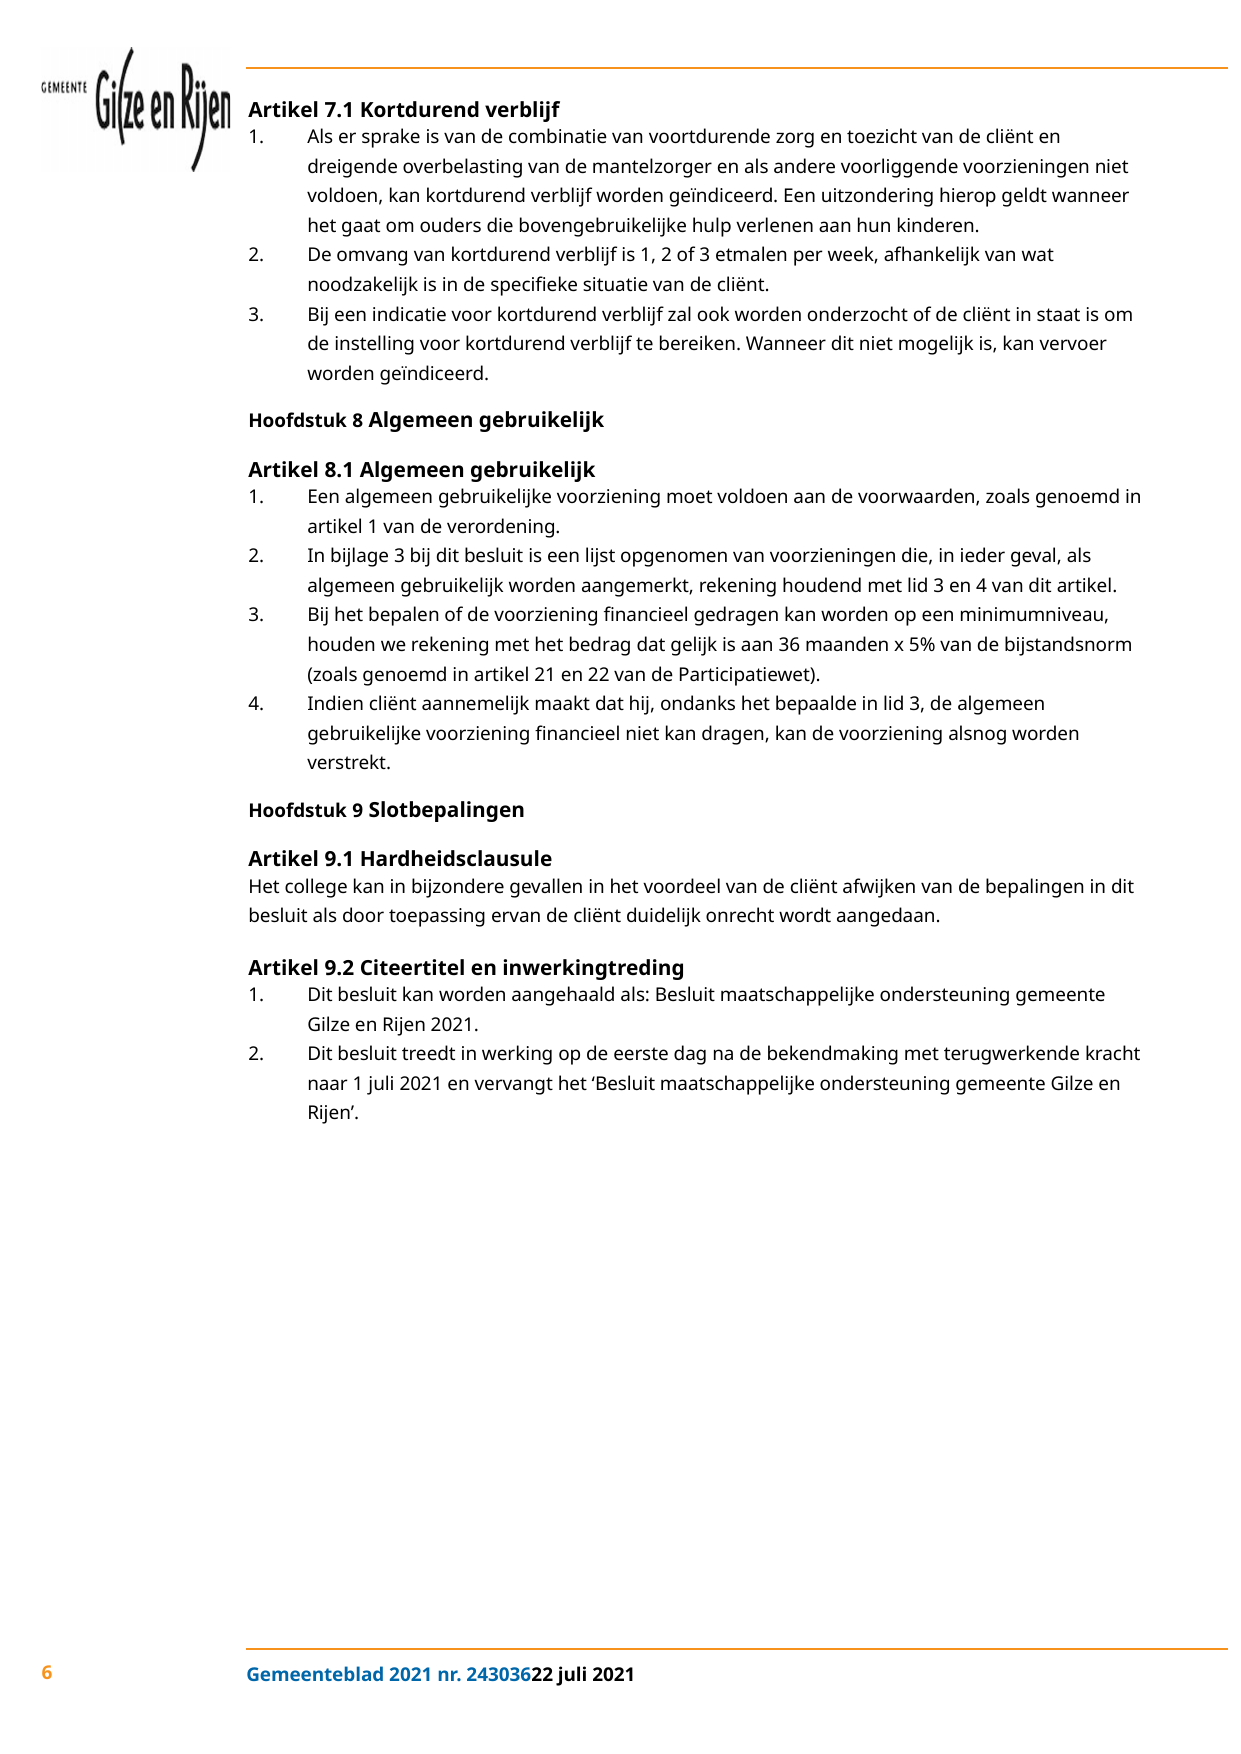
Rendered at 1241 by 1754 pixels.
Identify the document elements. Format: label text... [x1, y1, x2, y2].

text Artikel 8.1 Algemeen gebruikelijk [248, 455, 1152, 483]
list Dit besluit kan worden aangehaald als: Besluit maatschappelijke ondersteuning gemeente Gilze en Rijen 2021. [248, 981, 1152, 1037]
list Als er sprake is van de combinatie van voortdurende zorg en toezicht van de cliënt en dreigende overbelasting van de mantelzorger en als andere voorliggende voorzieningen niet voldoen, kan kortdurend verblijf worden geïndiceerd. Een uitzondering hierop geldt wanneer het gaat om ouders die bovengebruikelijke hulp verlenen aan hun kinderen. [248, 123, 1152, 238]
text Hoofdstuk 9 Slotbepalingen [248, 795, 1152, 823]
text Hoofdstuk 8 Algemeen gebruikelijk [248, 406, 1152, 434]
list Indien cliënt aannemelijk maakt dat hij, ondanks het bepaalde in lid 3, de algemeen gebruikelijke voorziening financieel niet kan dragen, kan de voorziening alsnog worden verstrekt. [248, 690, 1152, 775]
text Artikel 7.1 Kortdurend verblijf [248, 95, 1152, 123]
list Een algemeen gebruikelijke voorziening moet voldoen aan de voorwaarden, zoals genoemd in artikel 1 van de verordening. [248, 483, 1152, 538]
list Bij een indicatie voor kortdurend verblijf zal ook worden onderzocht of de cliënt in staat is om de instelling voor kortdurend verblijf te bereiken. Wanneer dit niet mogelijk is, kan vervoer worden geïndiceerd. [248, 301, 1152, 386]
list De omvang van kortdurend verblijf is 1, 2 of 3 etmalen per week, afhankelijk van wat noodzakelijk is in de specifieke situatie van de cliënt. [248, 242, 1152, 297]
list Dit besluit treedt in werking op de eerste dag na de bekendmaking met terugwerkende kracht naar 1 juli 2021 en vervangt het ‘Besluit maatschappelijke ondersteuning gemeente Gilze en Rijen’. [248, 1040, 1152, 1125]
list Bij het bepalen of de voorziening financieel gedragen kan worden op een minimumniveau, houden we rekening met het bedrag dat gelijk is aan 36 maanden x 5% van de bijstandsnorm (zoals genoemd in artikel 21 en 22 van de Participatiewet). [248, 602, 1152, 686]
text Het college kan in bijzondere gevallen in het voordeel van de cliënt afwijken van de bepalingen in dit besluit als door toepassing ervan de cliënt duidelijk onrecht wordt aangedaan. [248, 873, 1152, 928]
picture [41, 47, 231, 172]
list In bijlage 3 bij dit besluit is een lijst opgenomen van voorzieningen die, in ieder geval, als algemeen gebruikelijk worden aangemerkt, rekening houdend met lid 3 en 4 van dit artikel. [248, 542, 1152, 598]
text Artikel 9.1 Hardheidsclausule [248, 844, 1152, 873]
text Artikel 9.2 Citeertitel en inwerkingtreding [248, 953, 1152, 981]
